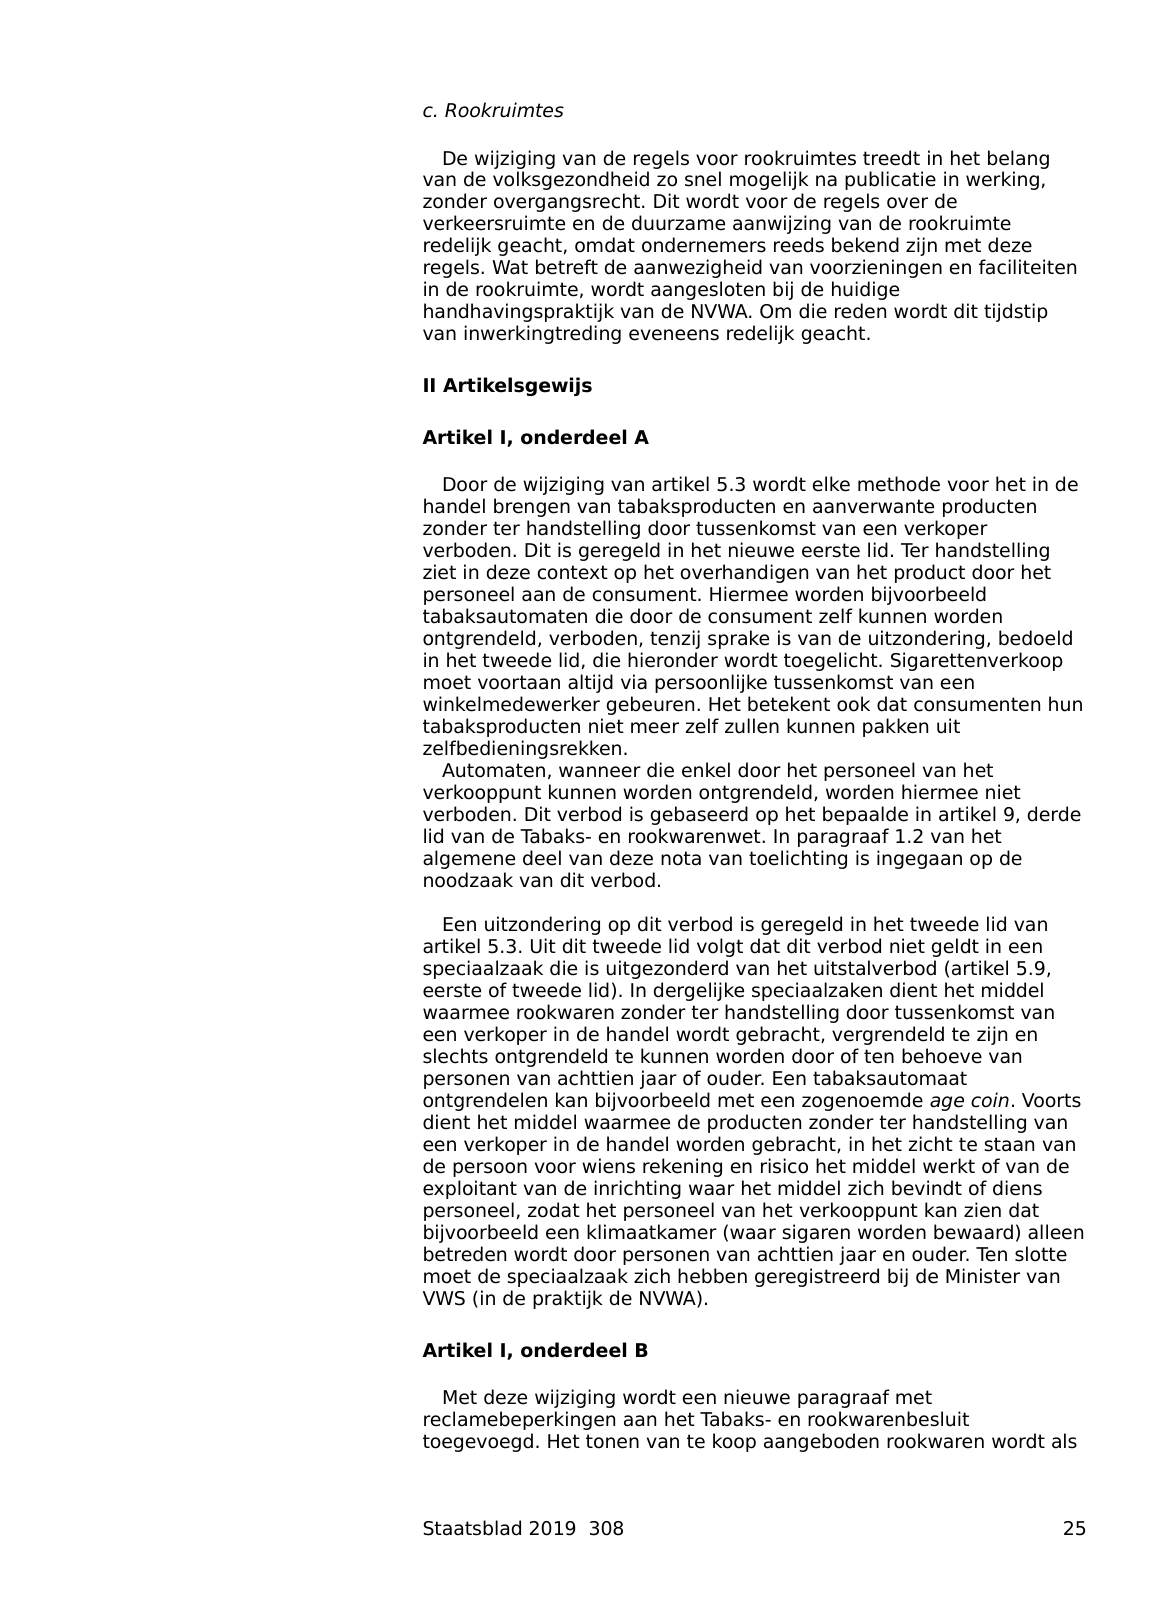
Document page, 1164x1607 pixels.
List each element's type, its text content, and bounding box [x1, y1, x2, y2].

text Een uitzondering op dit verbod is geregeld in het tweede lid van artikel 5.3. Uit dit tweede lid volgt dat dit verbod niet geldt in een speciaalzaak die is uitgezonderd van het uitstalverbod (artikel 5.9, eerste of tweede lid). In dergelijke speciaalzaken dient het middel waarmee rookwaren zonder ter handstelling door tussenkomst van een verkoper in de handel wordt gebracht, vergrendeld te zijn en slechts ontgrendeld te kunnen worden door of ten behoeve van personen van achttien jaar of ouder. Een tabaksautomaat ontgrendelen kan bijvoorbeeld met een zogenoemde age coin. Voorts dient het middel waarmee de producten zonder ter handstelling van een verkoper in de handel worden gebracht, in het zicht te staan van de persoon voor wiens rekening en risico het middel werkt of van de exploitant van de inrichting waar het middel zich bevindt of diens personeel, zodat het personeel van het verkooppunt kan zien dat bijvoorbeeld een klimaatkamer (waar sigaren worden bewaard) alleen betreden wordt door personen van achttien jaar en ouder. Ten slotte moet de speciaalzaak zich hebben geregistreerd bij de Minister van VWS (in de praktijk de NVWA). [422, 914, 1087, 1309]
text Met deze wijziging wordt een nieuwe paragraaf met reclamebeperkingen aan het Tabaks- en rookwarenbesluit toegevoegd. Het tonen van te koop aangeboden rookwaren wordt als [422, 1387, 1087, 1452]
text Door de wijziging van artikel 5.3 wordt elke methode voor het in de handel brengen van tabaksproducten en aanverwante producten zonder ter handstelling door tussenkomst van een verkoper verboden. Dit is geregeld in het nieuwe eerste lid. Ter handstelling ziet in deze context op het overhandigen van het product door het personeel aan de consument. Hiermee worden bijvoorbeeld tabaksautomaten die door de consument zelf kunnen worden ontgrendeld, verboden, tenzij sprake is van de uitzondering, bedoeld in het tweede lid, die hieronder wordt toegelicht. Sigarettenverkoop moet voortaan altijd via persoonlijke tussenkomst van een winkelmedewerker gebeuren. Het betekent ook dat consumenten hun tabaksproducten niet meer zelf zullen kunnen pakken uit zelfbedieningsrekken. [422, 474, 1087, 760]
text De wijziging van de regels voor rookruimtes treedt in het belang van de volksgezondheid zo snel mogelijk na publicatie in werking, zonder overgangsrecht. Dit wordt voor de regels over de verkeersruimte en de duurzame aanwijzing van de rookruimte redelijk geacht, omdat ondernemers reeds bekend zijn met deze regels. Wat betreft de aanwezigheid van voorzieningen en faciliteiten in de rookruimte, wordt aangesloten bij de huidige handhavingspraktijk van de NVWA. Om die reden wordt dit tijdstip van inwerkingtreding eveneens redelijk geacht. [422, 147, 1087, 345]
subtitle c. Rookruimtes [422, 100, 1087, 122]
subtitle II Artikelsgewijs [422, 375, 1087, 397]
text Automaten, wanneer die enkel door het personeel van het verkooppunt kunnen worden ontgrendeld, worden hiermee niet verboden. Dit verbod is gebaseerd op het bepaalde in artikel 9, derde lid van de Tabaks- en rookwarenwet. In paragraaf 1.2 van het algemene deel van deze nota van toelichting is ingegaan op de noodzaak van dit verbod. [422, 760, 1087, 892]
subtitle Artikel I, onderdeel B [422, 1339, 1087, 1362]
subtitle Artikel I, onderdeel A [422, 427, 1087, 449]
